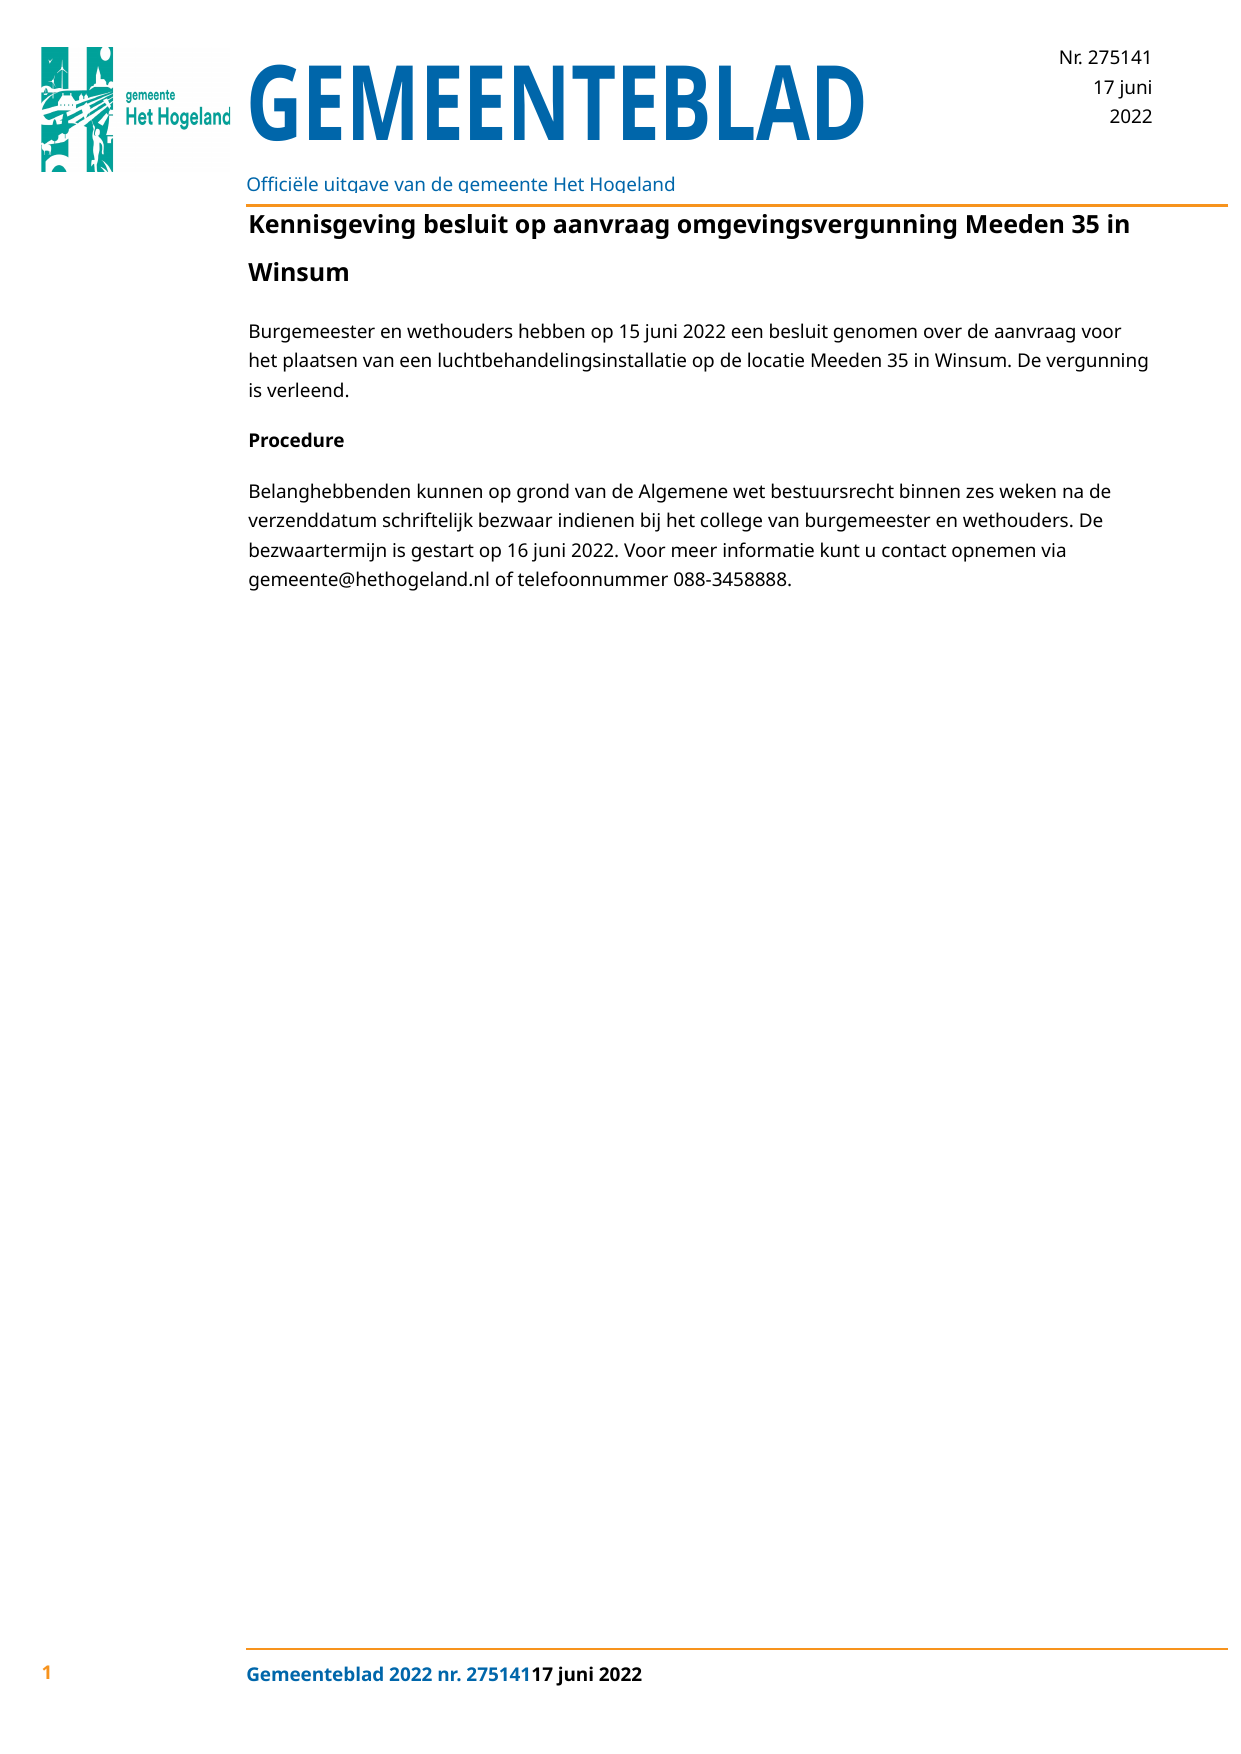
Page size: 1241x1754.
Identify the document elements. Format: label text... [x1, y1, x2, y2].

text Burgemeester en wethouders hebben op 15 juni 2022 een besluit genomen over de aanvraag voor het plaatsen van een luchtbehandelingsinstallatie op de locatie Meeden 35 in Winsum. De vergunning is verleend. [248, 318, 1152, 403]
picture [41, 47, 231, 172]
text Kennisgeving besluit op aanvraag omgevingsvergunning Meeden 35 in Winsum [248, 207, 1152, 288]
text Belanghebbenden kunnen op grond van de Algemene wet bestuursrecht binnen zes weken na de verzenddatum schriftelijk bezwaar indienen bij het college van burgemeester en wethouders. De bezwaartermijn is gestart op 16 juni 2022. Voor meer informatie kunt u contact opnemen via gemeente@hethogeland.nl of telefoonnummer 088-3458888. [248, 478, 1152, 592]
text Procedure [248, 427, 1152, 453]
